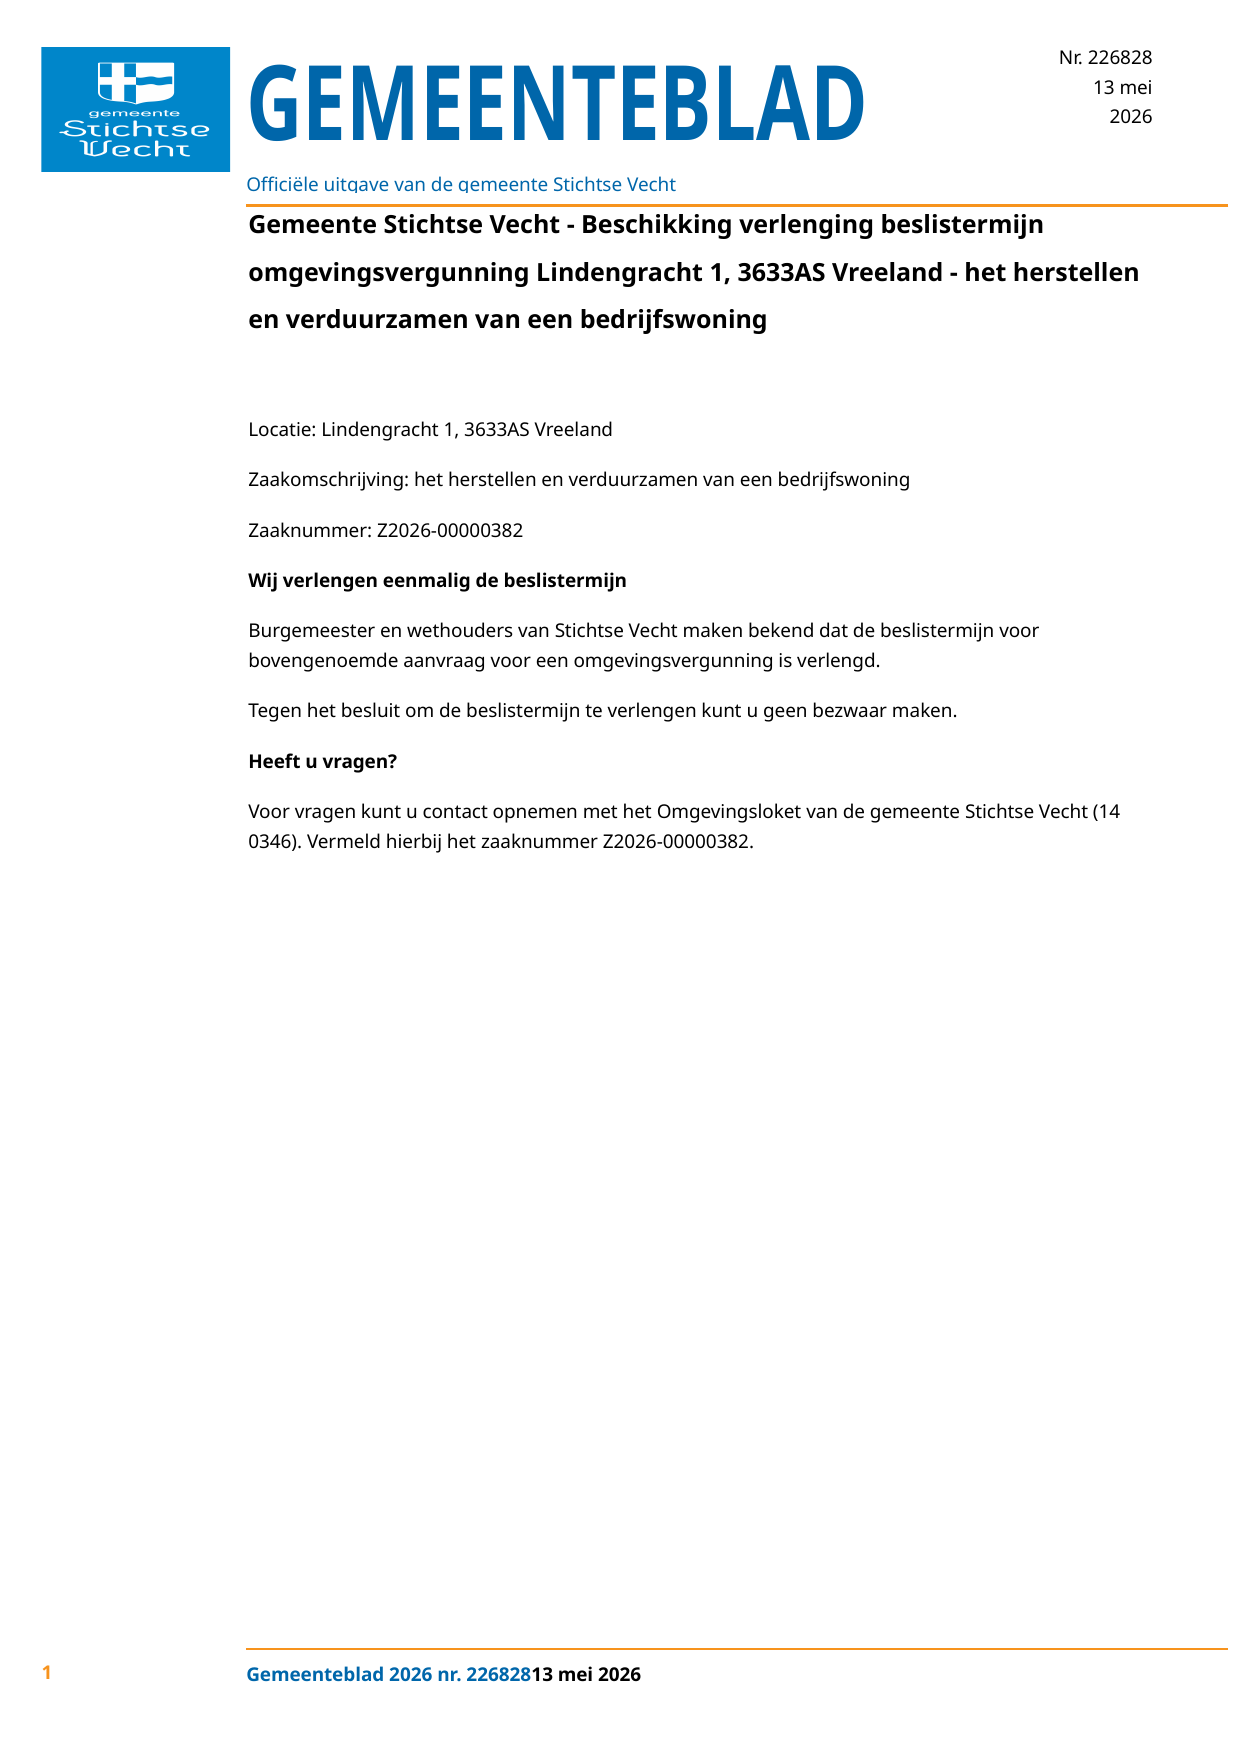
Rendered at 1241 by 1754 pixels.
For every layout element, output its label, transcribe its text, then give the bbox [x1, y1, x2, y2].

text Heeft u vragen? [248, 748, 1152, 774]
text Locatie: Lindengracht 1, 3633AS Vreeland [248, 416, 1152, 442]
text Burgemeester en wethouders van Stichtse Vecht maken bekend dat de beslistermijn voor bovengenoemde aanvraag voor een omgevingsvergunning is verlengd. [248, 618, 1152, 673]
text Gemeente Stichtse Vecht - Beschikking verlenging beslistermijn omgevingsvergunning Lindengracht 1, 3633AS Vreeland - het herstellen en verduurzamen van een bedrijfswoning [248, 207, 1152, 336]
text Wij verlengen eenmalig de beslistermijn [248, 567, 1152, 593]
picture [137, 63, 174, 103]
picture [99, 63, 135, 101]
text Tegen het besluit om de beslistermijn te verlengen kunt u geen bezwaar maken. [248, 698, 1152, 723]
text Voor vragen kunt u contact opnemen met het Omgevingsloket van de gemeente Stichtse Vecht (14 0346). Vermeld hierbij het zaaknummer Z2026-00000382. [248, 798, 1152, 854]
text Zaaknummer: Z2026-00000382 [248, 517, 1152, 542]
text Zaakomschrijving: het herstellen en verduurzamen van een bedrijfswoning [248, 466, 1152, 492]
